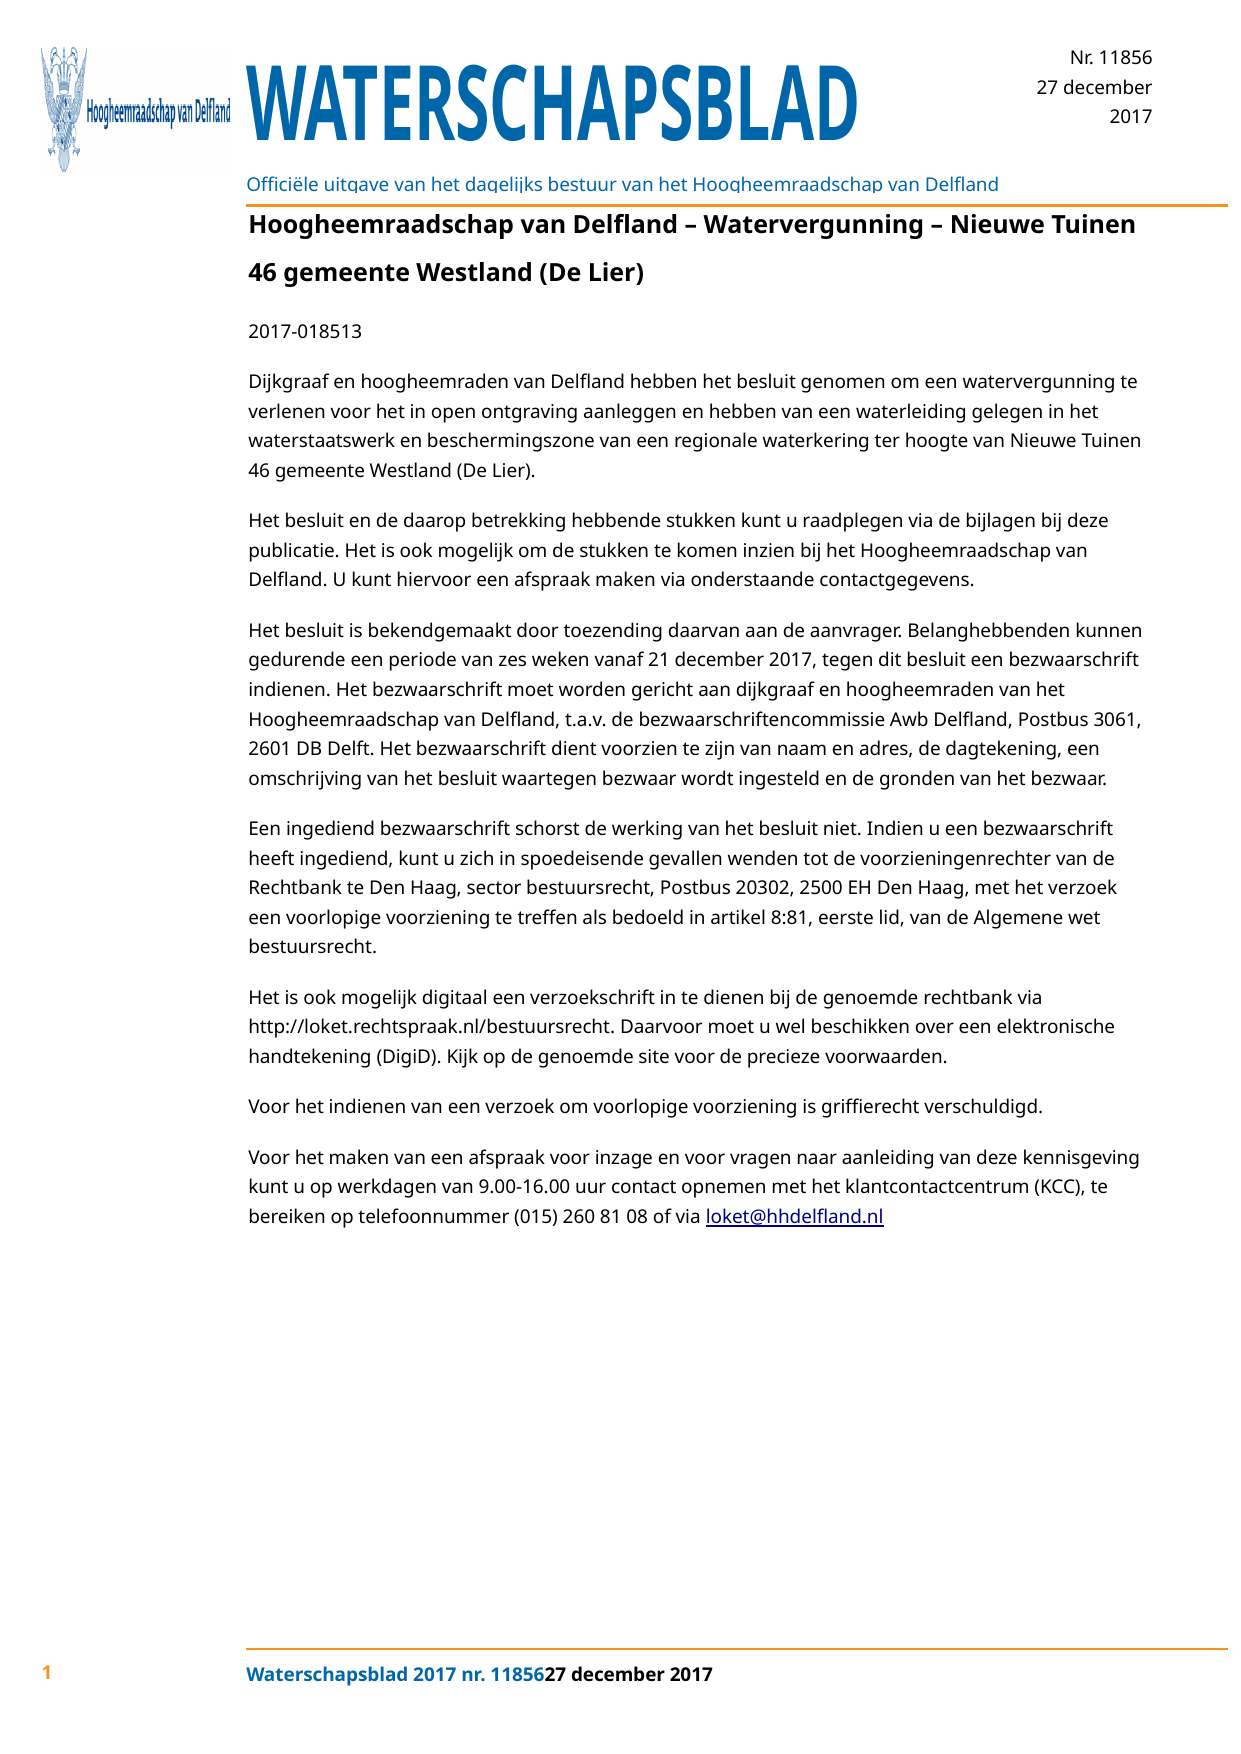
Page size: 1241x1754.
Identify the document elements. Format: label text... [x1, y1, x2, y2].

text Voor het indienen van een verzoek om voorlopige voorziening is griffierecht verschuldigd. [248, 1094, 1152, 1119]
text Een ingediend bezwaarschrift schorst de werking van het besluit niet. Indien u een bezwaarschrift heeft ingediend, kunt u zich in spoedeisende gevallen wenden tot de voorzieningenrechter van de Rechtbank te Den Haag, sector bestuursrecht, Postbus 20302, 2500 EH Den Haag, met het verzoek een voorlopige voorziening te treffen als bedoeld in artikel 8:81, eerste lid, van de Algemene wet bestuursrecht. [248, 815, 1152, 959]
text 2017-018513 [248, 318, 1152, 344]
text Het is ook mogelijk digitaal een verzoekschrift in te dienen bij de genoemde rechtbank via http://loket.rechtspraak.nl/bestuursrecht. Daarvoor moet u wel beschikken over een elektronische handtekening (DigiD). Kijk op de genoemde site voor de precieze voorwaarden. [248, 984, 1152, 1069]
text Dijkgraaf en hoogheemraden van Delfland hebben het besluit genomen om een watervergunning te verlenen voor het in open ontgraving aanleggen en hebben van een waterleiding gelegen in het waterstaatswerk en beschermingszone van een regionale waterkering ter hoogte van Nieuwe Tuinen 46 gemeente Westland (De Lier). [248, 368, 1152, 483]
text Voor het maken van een afspraak voor inzage en voor vragen naar aanleiding van deze kennisgeving kunt u op werkdagen van 9.00-16.00 uur contact opnemen met het klantcontactcentrum (KCC), te bereiken op telefoonnummer (015) 260 81 08 of via loket@hhdelfland.nl [248, 1144, 1152, 1229]
text Het besluit en de daarop betrekking hebbende stukken kunt u raadplegen via de bijlagen bij deze publicatie. Het is ook mogelijk om de stukken te komen inzien bij het Hoogheemraadschap van Delfland. U kunt hiervoor een afspraak maken via onderstaande contactgegevens. [248, 507, 1152, 592]
picture [41, 47, 231, 172]
text Hoogheemraadschap van Delfland – Watervergunning – Nieuwe Tuinen 46 gemeente Westland (De Lier) [248, 207, 1152, 288]
text Het besluit is bekendgemaakt door toezending daarvan aan de aanvrager. Belanghebbenden kunnen gedurende een periode van zes weken vanaf 21 december 2017, tegen dit besluit een bezwaarschrift indienen. Het bezwaarschrift moet worden gericht aan dijkgraaf en hoogheemraden van het Hoogheemraadschap van Delfland, t.a.v. de bezwaarschriftencommissie Awb Delfland, Postbus 3061, 2601 DB Delft. Het bezwaarschrift dient voorzien te zijn van naam en adres, de dagtekening, een omschrijving van het besluit waartegen bezwaar wordt ingesteld en de gronden van het bezwaar. [248, 617, 1152, 791]
